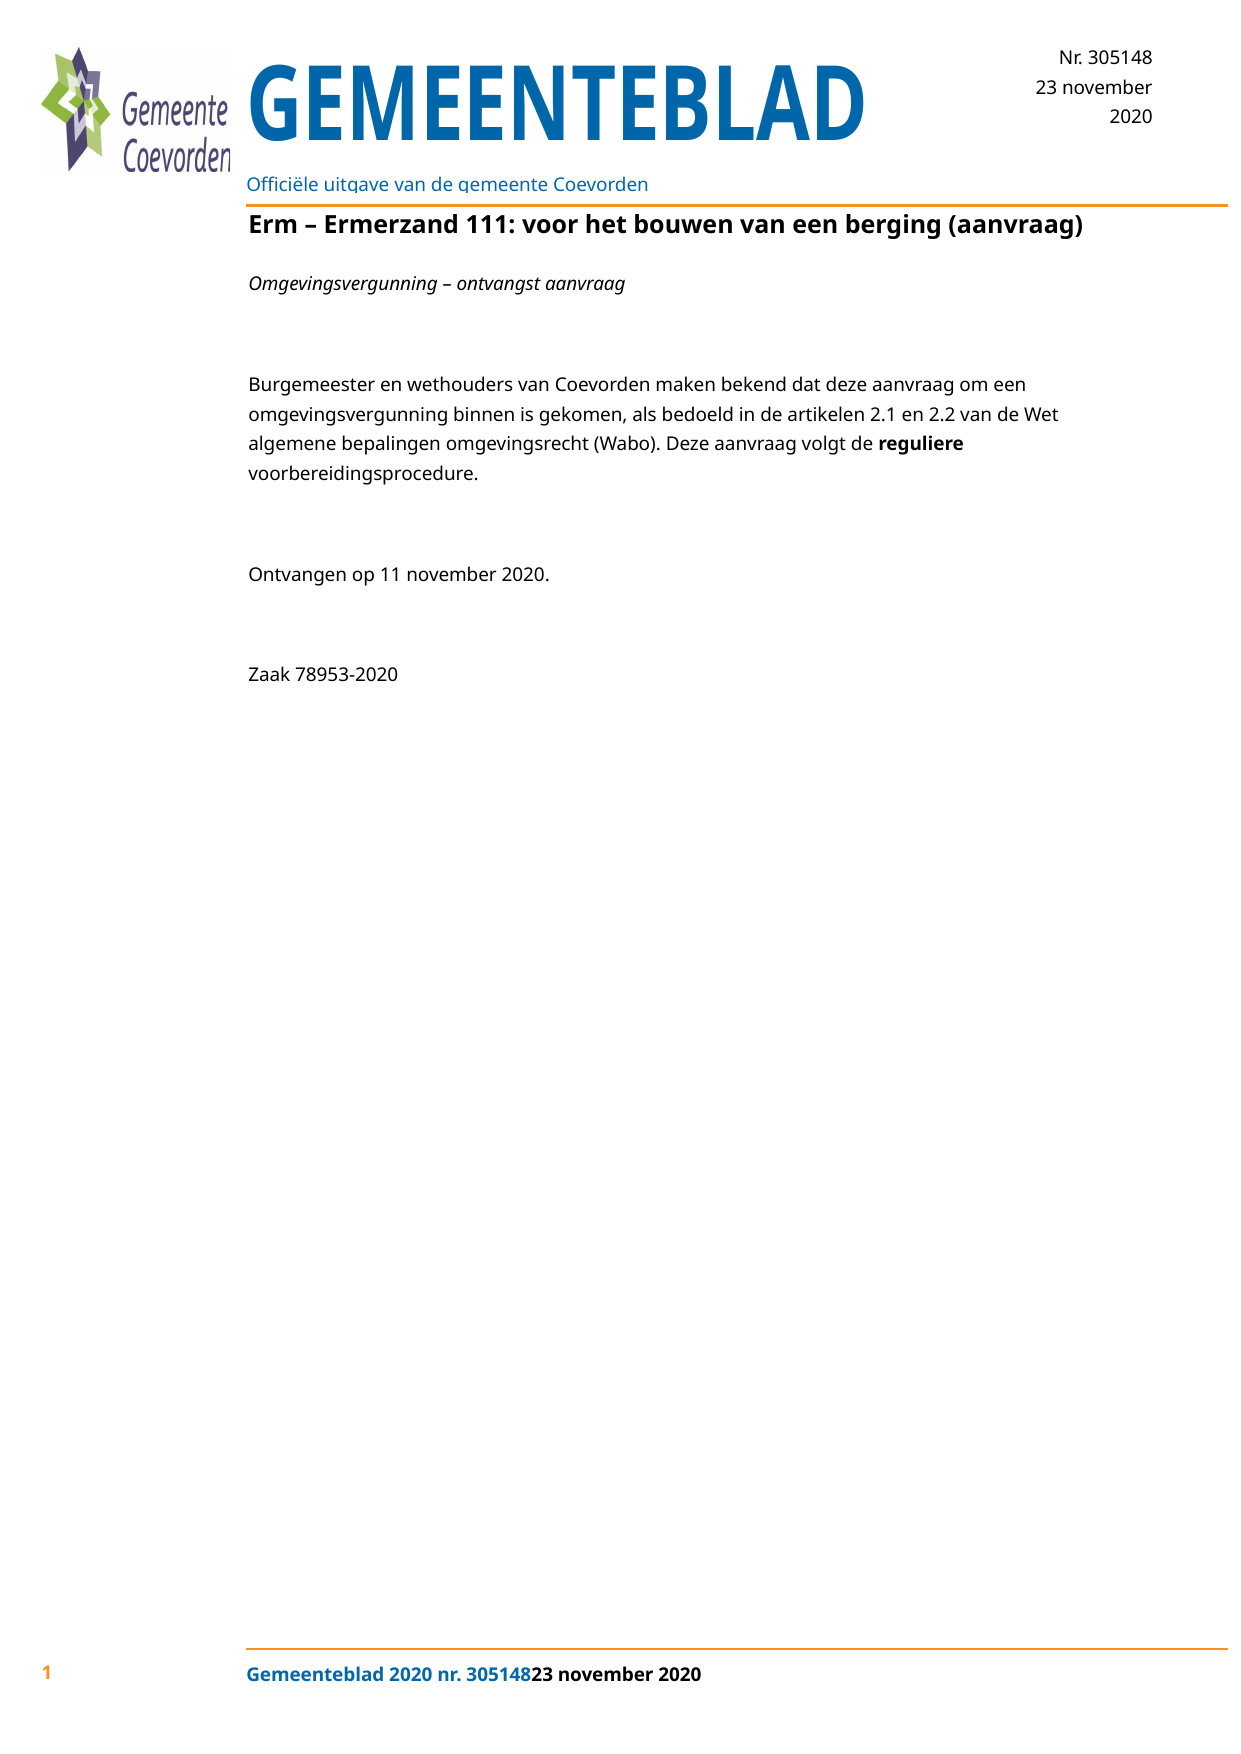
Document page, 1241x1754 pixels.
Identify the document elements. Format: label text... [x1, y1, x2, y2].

text Omgevingsvergunning – ontvangst aanvraag [248, 270, 1152, 296]
text Zaak 78953-2020 [248, 662, 1152, 687]
text Burgemeester en wethouders van Coevorden maken bekend dat deze aanvraag om een omgevingsvergunning binnen is gekomen, als bedoeld in de artikelen 2.1 en 2.2 van de Wet algemene bepalingen omgevingsrecht (Wabo). Deze aanvraag volgt de reguliere voorbereidingsprocedure. [248, 371, 1152, 486]
text Ontvangen op 11 november 2020. [248, 561, 1152, 586]
picture [41, 47, 231, 172]
text Erm – Ermerzand 111: voor het bouwen van een berging (aanvraag) [248, 207, 1152, 241]
